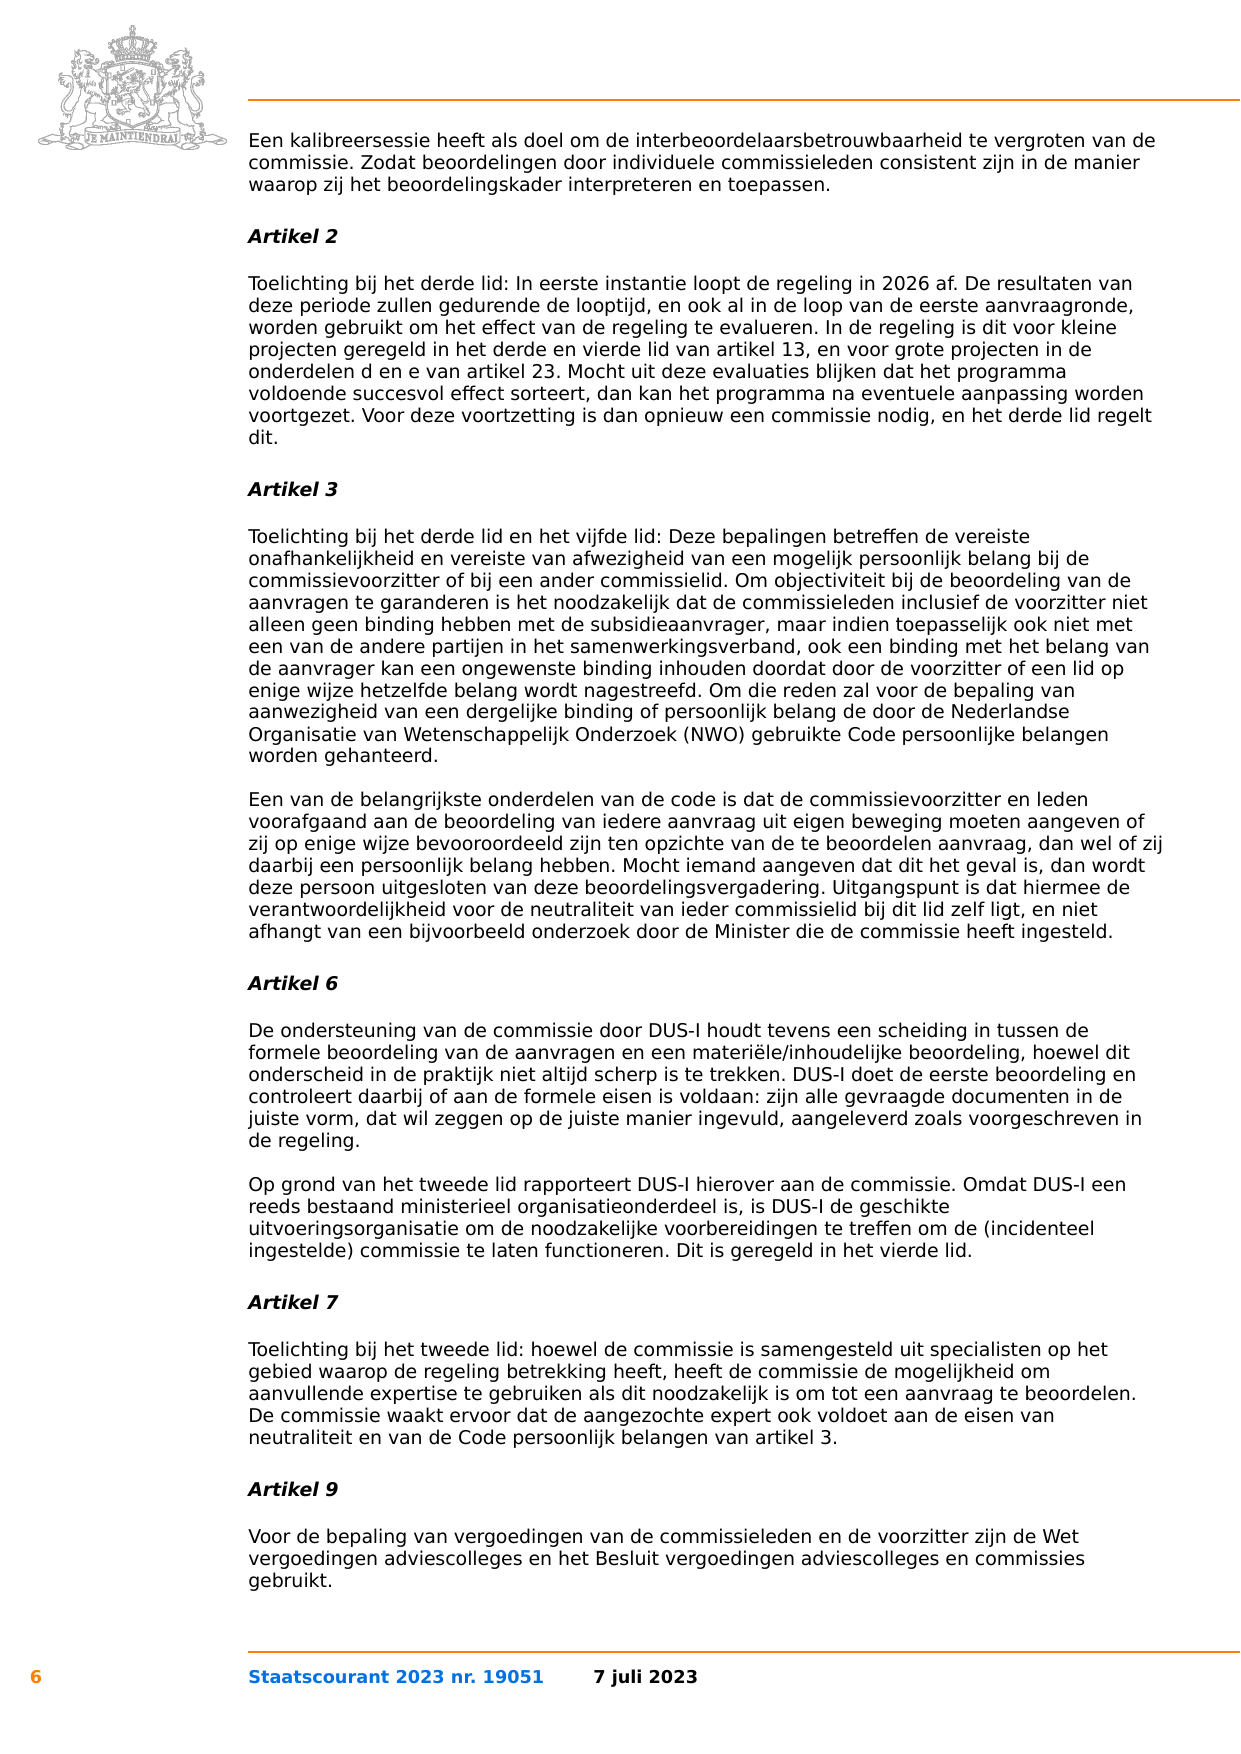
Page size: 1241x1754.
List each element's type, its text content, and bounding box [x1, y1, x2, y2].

text Een van de belangrijkste onderdelen van de code is dat de commissievoorzitter en leden voorafgaand aan de beoordeling van iedere aanvraag uit eigen beweging moeten aangeven of zij op enige wijze bevooroordeeld zijn ten opzichte van de te beoordelen aanvraag, dan wel of zij daarbij een persoonlijk belang hebben. Mocht iemand aangeven dat dit het geval is, dan wordt deze persoon uitgesloten van deze beoordelingsvergadering. Uitgangspunt is dat hiermee de verantwoordelijkheid voor de neutraliteit van ieder commissielid bij dit lid zelf ligt, en niet afhangt van een bijvoorbeeld onderzoek door de Minister die de commissie heeft ingesteld. [248, 789, 1163, 943]
subtitle Artikel 6 [248, 973, 1163, 995]
subtitle Artikel 2 [248, 226, 1163, 248]
subtitle Artikel 3 [248, 479, 1163, 501]
text Toelichting bij het tweede lid: hoewel de commissie is samengesteld uit specialisten op het gebied waarop de regeling betrekking heeft, heeft de commissie de mogelijkheid om aanvullende expertise te gebruiken als dit noodzakelijk is om tot een aanvraag te beoordelen. De commissie waakt ervoor dat de aangezochte expert ook voldoet aan de eisen van neutraliteit en van de Code persoonlijk belangen van artikel 3. [248, 1339, 1163, 1449]
text Voor de bepaling van vergoedingen van de commissieleden en de voorzitter zijn de Wet vergoedingen adviescolleges en het Besluit vergoedingen adviescolleges en commissies gebruikt. [248, 1526, 1163, 1592]
text Toelichting bij het derde lid en het vijfde lid: Deze bepalingen betreffen de vereiste onafhankelijkheid en vereiste van afwezigheid van een mogelijk persoonlijk belang bij de commissievoorzitter of bij een ander commissielid. Om objectiviteit bij de beoordeling van de aanvragen te garanderen is het noodzakelijk dat de commissieleden inclusief de voorzitter niet alleen geen binding hebben met de subsidieaanvrager, maar indien toepasselijk ook niet met een van de andere partijen in het samenwerkingsverband, ook een binding met het belang van de aanvrager kan een ongewenste binding inhouden doordat door de voorzitter of een lid op enige wijze hetzelfde belang wordt nagestreefd. Om die reden zal voor de bepaling van aanwezigheid van een dergelijke binding of persoonlijk belang de door de Nederlandse Organisatie van Wetenschappelijk Onderzoek (NWO) gebruikte Code persoonlijke belangen worden gehanteerd. [248, 526, 1163, 767]
text De ondersteuning van de commissie door DUS-I houdt tevens een scheiding in tussen de formele beoordeling van de aanvragen en een materiële/inhoudelijke beoordeling, hoewel dit onderscheid in de praktijk niet altijd scherp is te trekken. DUS-I doet de eerste beoordeling en controleert daarbij of aan de formele eisen is voldaan: zijn alle gevraagde documenten in de juiste vorm, dat wil zeggen op de juiste manier ingevuld, aangeleverd zoals voorgeschreven in de regeling. [248, 1020, 1163, 1152]
text Toelichting bij het derde lid: In eerste instantie loopt de regeling in 2026 af. De resultaten van deze periode zullen gedurende de looptijd, en ook al in de loop van de eerste aanvraagronde, worden gebruikt om het effect van de regeling te evalueren. In de regeling is dit voor kleine projecten geregeld in het derde en vierde lid van artikel 13, en voor grote projecten in de onderdelen d en e van artikel 23. Mocht uit deze evaluaties blijken dat het programma voldoende succesvol effect sorteert, dan kan het programma na eventuele aanpassing worden voortgezet. Voor deze voortzetting is dan opnieuw een commissie nodig, en het derde lid regelt dit. [248, 273, 1163, 449]
subtitle Artikel 9 [248, 1479, 1163, 1501]
subtitle Artikel 7 [248, 1292, 1163, 1314]
picture [38, 25, 227, 150]
text Op grond van het tweede lid rapporteert DUS-I hierover aan de commissie. Omdat DUS-I een reeds bestaand ministerieel organisatieonderdeel is, is DUS-I de geschikte uitvoeringsorganisatie om de noodzakelijke voorbereidingen te treffen om de (incidenteel ingestelde) commissie te laten functioneren. Dit is geregeld in het vierde lid. [248, 1174, 1163, 1262]
text Een kalibreersessie heeft als doel om de interbeoordelaarsbetrouwbaarheid te vergroten van de commissie. Zodat beoordelingen door individuele commissieleden consistent zijn in de manier waarop zij het beoordelingskader interpreteren en toepassen. [248, 130, 1163, 196]
